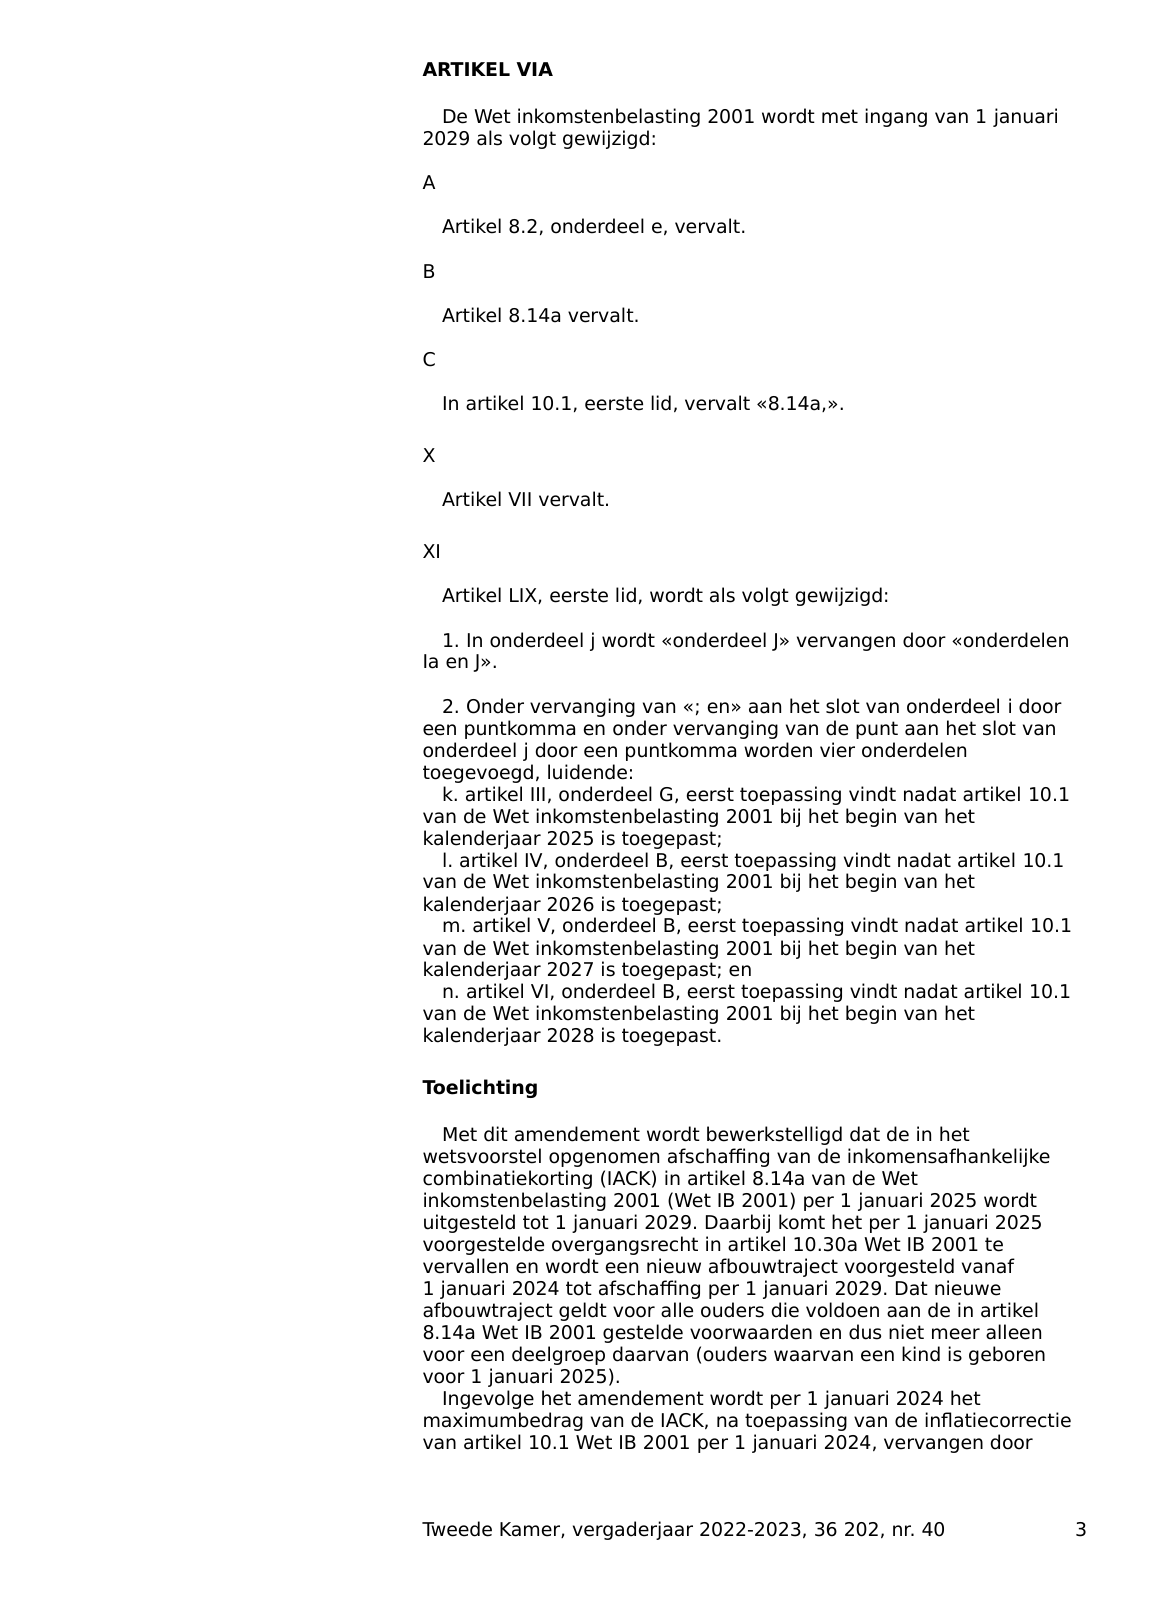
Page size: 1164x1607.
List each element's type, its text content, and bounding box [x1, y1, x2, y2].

text De Wet inkomstenbelasting 2001 wordt met ingang van 1 januari 2029 als volgt gewijzigd: [422, 106, 1087, 150]
subtitle Toelichting [422, 1077, 1087, 1099]
text 1. In onderdeel j wordt «onderdeel J» vervangen door «onderdelen Ia en J». [422, 629, 1087, 673]
text m. artikel V, onderdeel B, eerst toepassing vindt nadat artikel 10.1 van de Wet inkomstenbelasting 2001 bij het begin van het kalenderjaar 2027 is toegepast; en [422, 915, 1087, 981]
text Artikel LIX, eerste lid, wordt als volgt gewijzigd: [422, 585, 1087, 607]
text A [422, 172, 1087, 194]
text 2. Onder vervanging van «; en» aan het slot van onderdeel i door een puntkomma en onder vervanging van de punt aan het slot van onderdeel j door een puntkomma worden vier onderdelen toegevoegd, luidende: [422, 696, 1087, 783]
text l. artikel IV, onderdeel B, eerst toepassing vindt nadat artikel 10.1 van de Wet inkomstenbelasting 2001 bij het begin van het kalenderjaar 2026 is toegepast; [422, 849, 1087, 915]
text B [422, 261, 1087, 282]
text C [422, 349, 1087, 371]
subtitle XI [422, 541, 1087, 563]
text Artikel VII vervalt. [422, 489, 1087, 511]
subtitle ARTIKEL VIA [422, 59, 1087, 81]
text Ingevolge het amendement wordt per 1 januari 2024 het maximumbedrag van de IACK, na toepassing van de inflatiecorrectie van artikel 10.1 Wet IB 2001 per 1 januari 2024, vervangen door [422, 1388, 1087, 1454]
text Artikel 8.14a vervalt. [422, 305, 1087, 327]
subtitle X [422, 445, 1087, 467]
text Met dit amendement wordt bewerkstelligd dat de in het wetsvoorstel opgenomen afschaffing van de inkomensafhankelijke combinatiekorting (IACK) in artikel 8.14a van de Wet inkomstenbelasting 2001 (Wet IB 2001) per 1 januari 2025 wordt uitgesteld tot 1 januari 2029. Daarbij komt het per 1 januari 2025 voorgestelde overgangsrecht in artikel 10.30a Wet IB 2001 te vervallen en wordt een nieuw afbouwtraject voorgesteld vanaf 1 januari 2024 tot afschaffing per 1 januari 2029. Dat nieuwe afbouwtraject geldt voor alle ouders die voldoen aan de in artikel 8.14a Wet IB 2001 gestelde voorwaarden en dus niet meer alleen voor een deelgroep daarvan (ouders waarvan een kind is geboren voor 1 januari 2025). [422, 1124, 1087, 1388]
text Artikel 8.2, onderdeel e, vervalt. [422, 216, 1087, 238]
text In artikel 10.1, eerste lid, vervalt «8.14a,». [422, 393, 1087, 415]
text n. artikel VI, onderdeel B, eerst toepassing vindt nadat artikel 10.1 van de Wet inkomstenbelasting 2001 bij het begin van het kalenderjaar 2028 is toegepast. [422, 981, 1087, 1047]
text k. artikel III, onderdeel G, eerst toepassing vindt nadat artikel 10.1 van de Wet inkomstenbelasting 2001 bij het begin van het kalenderjaar 2025 is toegepast; [422, 783, 1087, 849]
